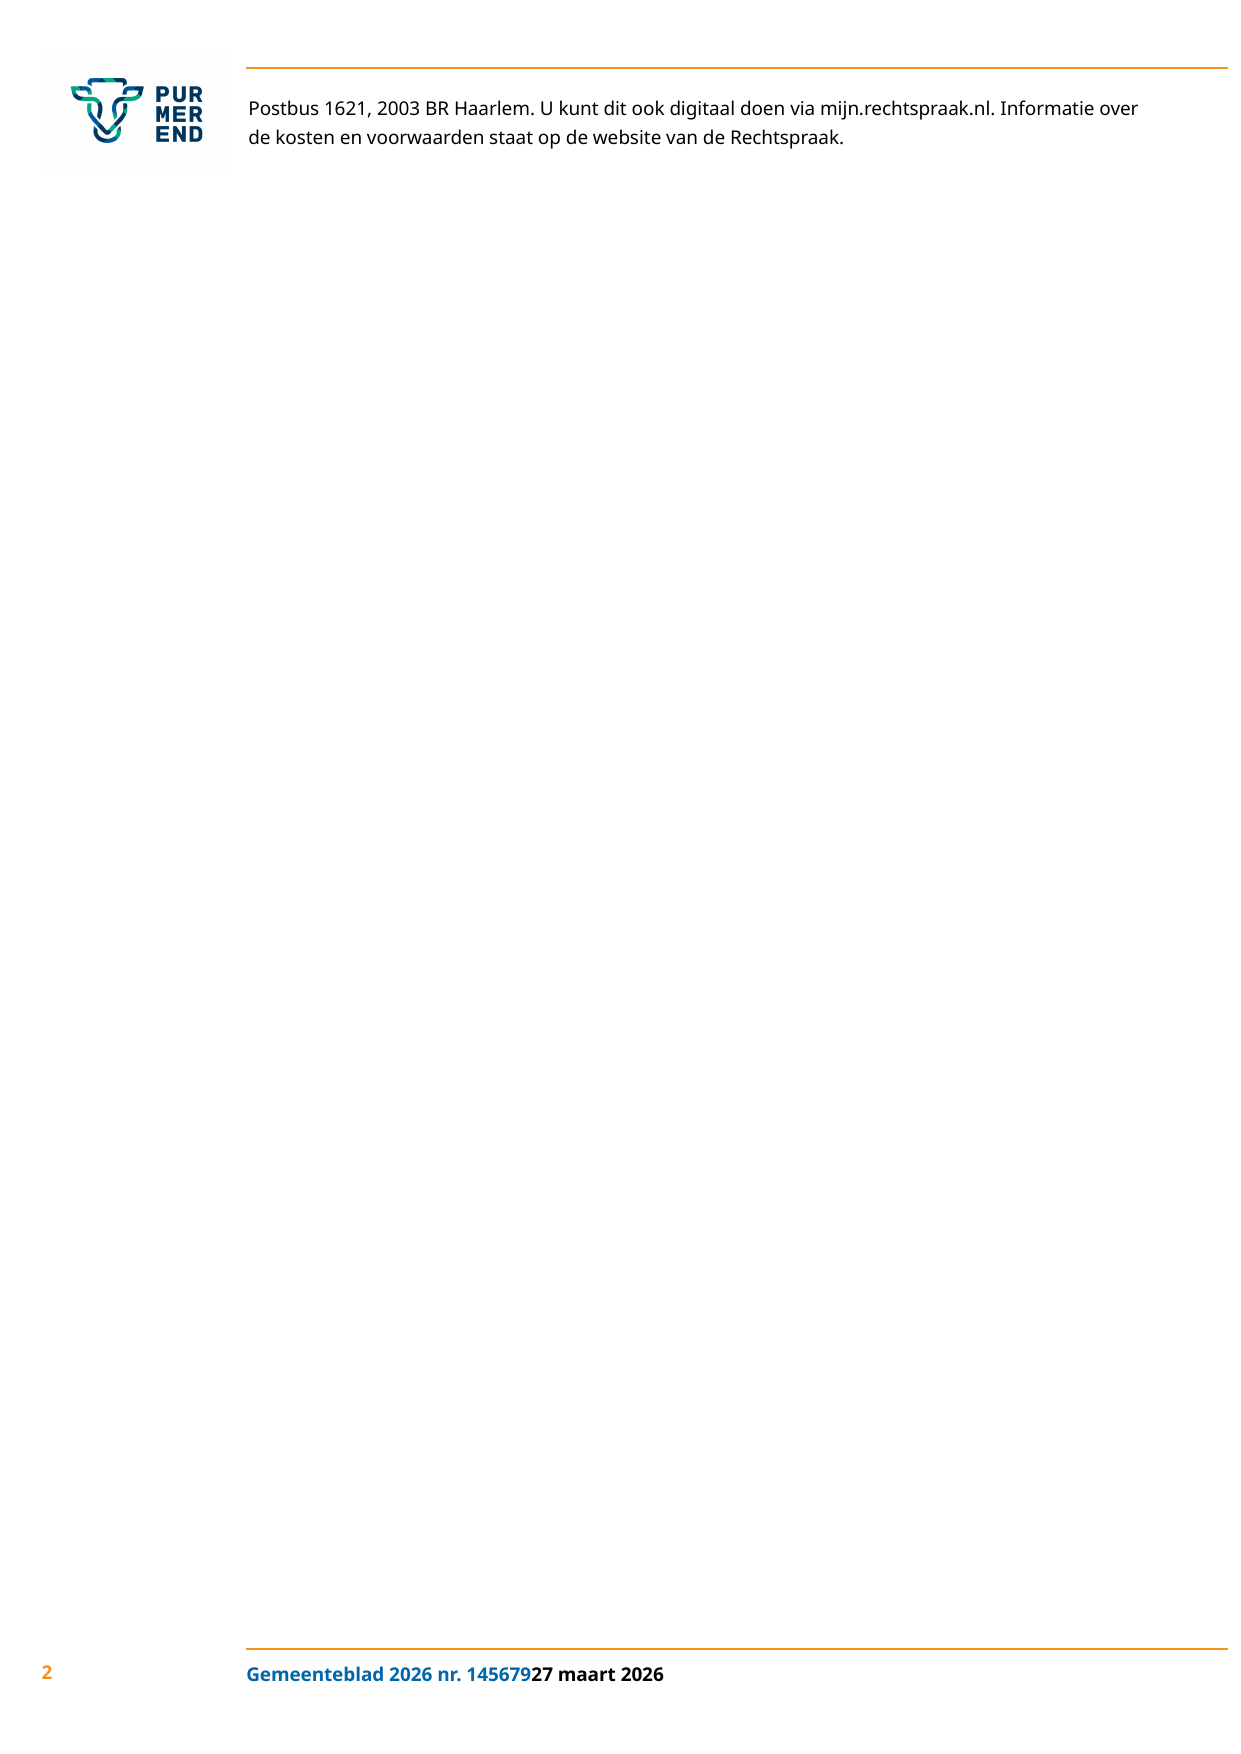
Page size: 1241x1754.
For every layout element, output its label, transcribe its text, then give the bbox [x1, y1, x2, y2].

text Postbus 1621, 2003 BR Haarlem. U kunt dit ook digitaal doen via mijn.rechtspraak.nl. Informatie over de kosten en voorwaarden staat op de website van de Rechtspraak. [248, 95, 1152, 150]
picture [41, 47, 231, 172]
